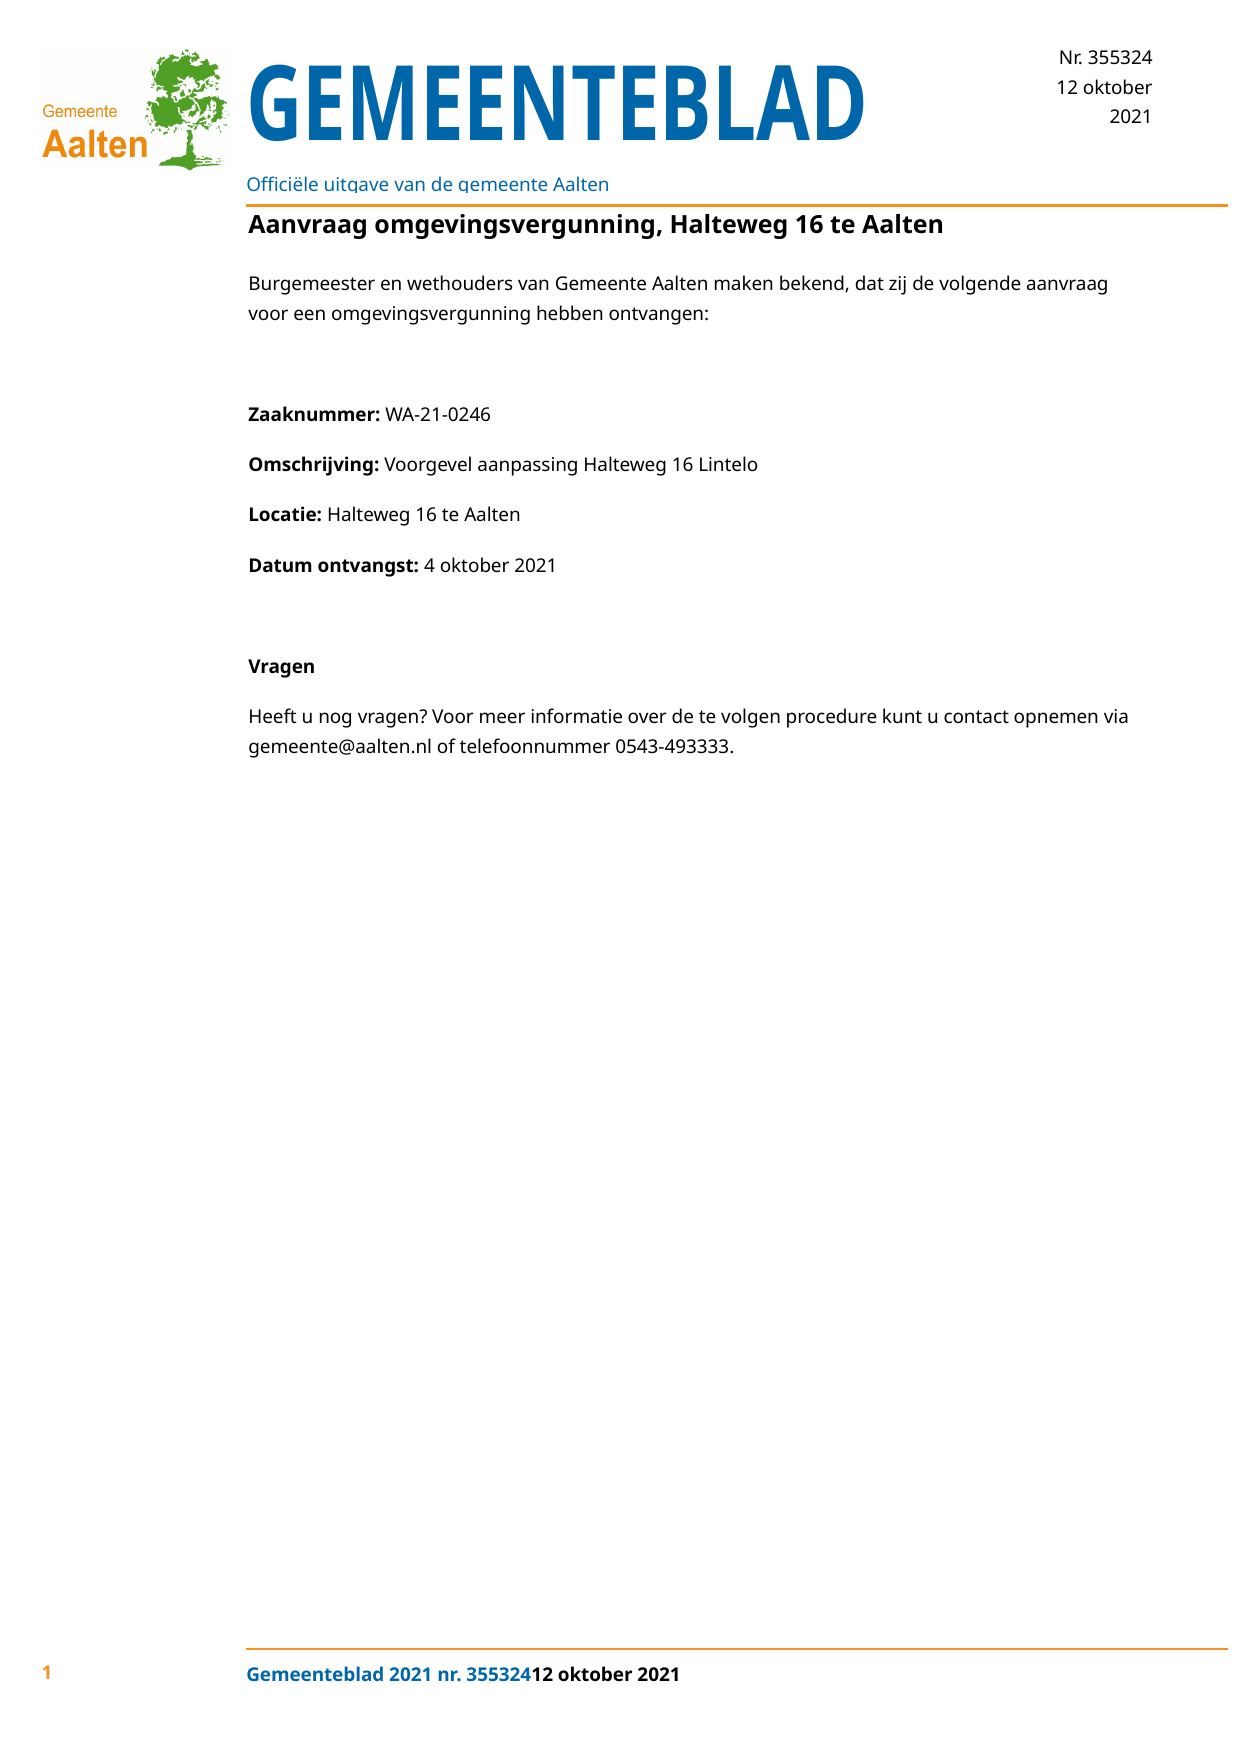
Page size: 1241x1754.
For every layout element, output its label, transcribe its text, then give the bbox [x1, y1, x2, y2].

text Omschrijving: Voorgevel aanpassing Halteweg 16 Lintelo [248, 451, 1152, 477]
text Aanvraag omgevingsvergunning, Halteweg 16 te Aalten [248, 207, 1152, 241]
text Vragen [248, 653, 1152, 678]
picture [41, 47, 231, 172]
text Locatie: Halteweg 16 te Aalten [248, 502, 1152, 527]
text Heeft u nog vragen? Voor meer informatie over de te volgen procedure kunt u contact opnemen via gemeente@aalten.nl of telefoonnummer 0543-493333. [248, 703, 1152, 758]
text Burgemeester en wethouders van Gemeente Aalten maken bekend, dat zij de volgende aanvraag voor een omgevingsvergunning hebben ontvangen: [248, 270, 1152, 326]
text Zaaknummer: WA-21-0246 [248, 401, 1152, 426]
text Datum ontvangst: 4 oktober 2021 [248, 552, 1152, 578]
